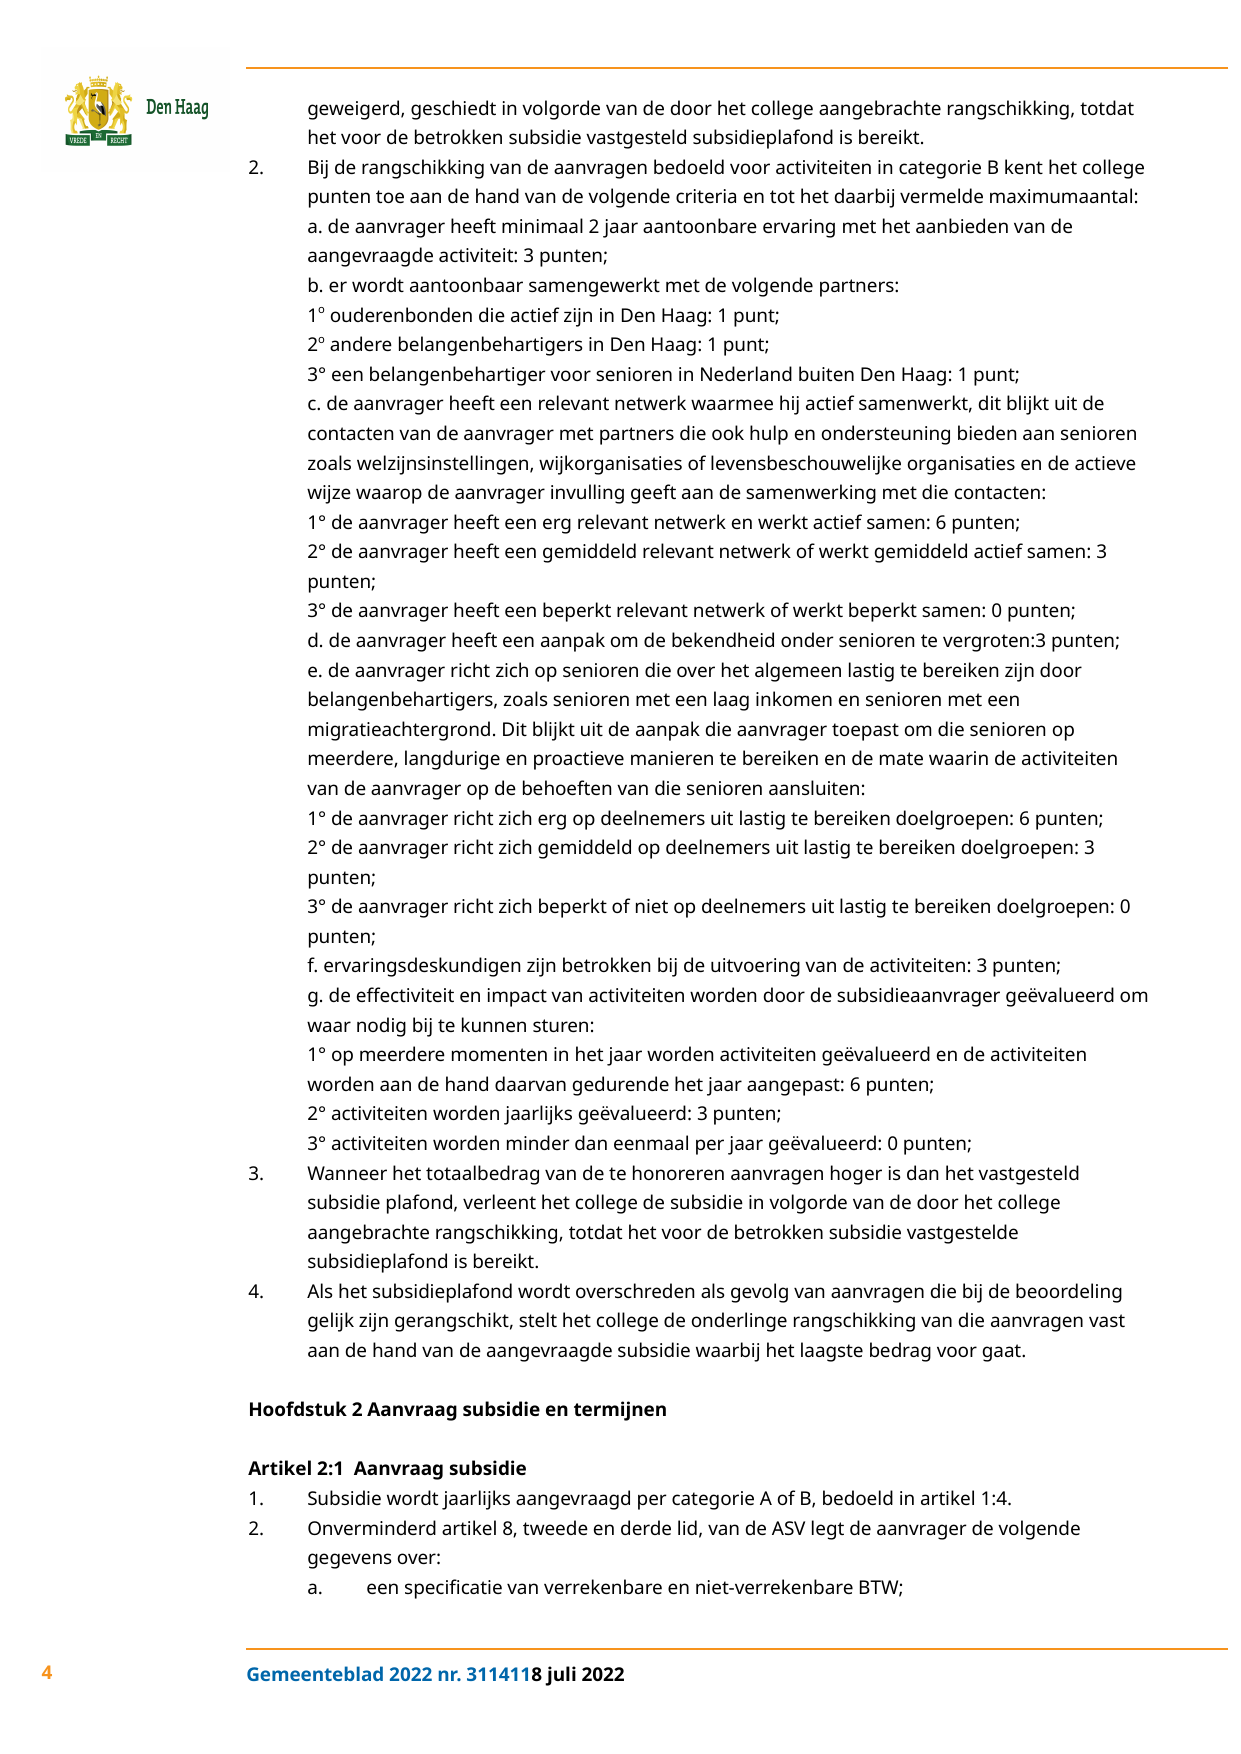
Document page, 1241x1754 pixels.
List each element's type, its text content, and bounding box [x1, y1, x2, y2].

list 1o ouderenbonden die actief zijn in Den Haag: 1 punt; [248, 302, 1152, 328]
picture [41, 47, 231, 172]
list Wanneer het totaalbedrag van de te honoreren aanvragen hoger is dan het vastgesteld subsidie plafond, verleent het college de subsidie in volgorde van de door het college aangebrachte rangschikking, totdat het voor de betrokken subsidie vastgestelde subsidieplafond is bereikt. [248, 1160, 1152, 1274]
text Hoofdstuk 2 Aanvraag subsidie en termijnen [248, 1396, 1152, 1422]
list 3° de aanvrager richt zich beperkt of niet op deelnemers uit lastig te bereiken doelgroepen: 0 punten; [248, 893, 1152, 949]
list d. de aanvrager heeft een aanpak om de bekendheid onder senioren te vergroten:3 punten; [248, 627, 1152, 653]
list b. er wordt aantoonbaar samengewerkt met de volgende partners: [248, 272, 1152, 298]
list c. de aanvrager heeft een relevant netwerk waarmee hij actief samenwerkt, dit blijkt uit de contacten van de aanvrager met partners die ook hulp en ondersteuning bieden aan senioren zoals welzijnsinstellingen, wijkorganisaties of levensbeschouwelijke organisaties en de actieve wijze waarop de aanvrager invulling geeft aan de samenwerking met die contacten: [248, 391, 1152, 505]
list f. ervaringsdeskundigen zijn betrokken bij de uitvoering van de activiteiten: 3 punten; [248, 953, 1152, 978]
list Subsidie wordt jaarlijks aangevraagd per categorie A of B, bedoeld in artikel 1:4. [248, 1485, 1152, 1511]
list 1° op meerdere momenten in het jaar worden activiteiten geëvalueerd en de activiteiten worden aan de hand daarvan gedurende het jaar aangepast: 6 punten; [248, 1041, 1152, 1097]
list 2o andere belangenbehartigers in Den Haag: 1 punt; [248, 331, 1152, 357]
list 2° de aanvrager heeft een gemiddeld relevant netwerk of werkt gemiddeld actief samen: 3 punten; [248, 538, 1152, 594]
list 3° activiteiten worden minder dan eenmaal per jaar geëvalueerd: 0 punten; [248, 1130, 1152, 1156]
list een specificatie van verrekenbare en niet-verrekenbare BTW; [307, 1574, 1152, 1600]
list Bij de rangschikking van de aanvragen bedoeld voor activiteiten in categorie B kent het college punten toe aan de hand van de volgende criteria en tot het daarbij vermelde maximumaantal: [248, 154, 1152, 209]
text Artikel 2:1 Aanvraag subsidie [248, 1456, 1152, 1481]
list 2° de aanvrager richt zich gemiddeld op deelnemers uit lastig te bereiken doelgroepen: 3 punten; [248, 834, 1152, 890]
list Onverminderd artikel 8, tweede en derde lid, van de ASV legt de aanvrager de volgende gegevens over: [248, 1515, 1152, 1570]
list 1° de aanvrager richt zich erg op deelnemers uit lastig te bereiken doelgroepen: 6 punten; [248, 805, 1152, 831]
list Als het subsidieplafond wordt overschreden als gevolg van aanvragen die bij de beoordeling gelijk zijn gerangschikt, stelt het college de onderlinge rangschikking van die aanvragen vast aan de hand van de aangevraagde subsidie waarbij het laagste bedrag voor gaat. [248, 1278, 1152, 1363]
list e. de aanvrager richt zich op senioren die over het algemeen lastig te bereiken zijn door belangenbehartigers, zoals senioren met een laag inkomen en senioren met een migratieachtergrond. Dit blijkt uit de aanpak die aanvrager toepast om die senioren op meerdere, langdurige en proactieve manieren te bereiken en de mate waarin de activiteiten van de aanvrager op de behoeften van die senioren aansluiten: [248, 657, 1152, 801]
list a. de aanvrager heeft minimaal 2 jaar aantoonbare ervaring met het aanbieden van de aangevraagde activiteit: 3 punten; [248, 213, 1152, 268]
list 2° activiteiten worden jaarlijks geëvalueerd: 3 punten; [248, 1101, 1152, 1126]
list g. de effectiviteit en impact van activiteiten worden door de subsidieaanvrager geëvalueerd om waar nodig bij te kunnen sturen: [248, 982, 1152, 1038]
list 3° een belangenbehartiger voor senioren in Nederland buiten Den Haag: 1 punt; [248, 361, 1152, 387]
list 3° de aanvrager heeft een beperkt relevant netwerk of werkt beperkt samen: 0 punten; [248, 598, 1152, 623]
list geweigerd, geschiedt in volgorde van de door het college aangebrachte rangschikking, totdat het voor de betrokken subsidie vastgesteld subsidieplafond is bereikt. [248, 95, 1152, 150]
list 1° de aanvrager heeft een erg relevant netwerk en werkt actief samen: 6 punten; [248, 509, 1152, 535]
